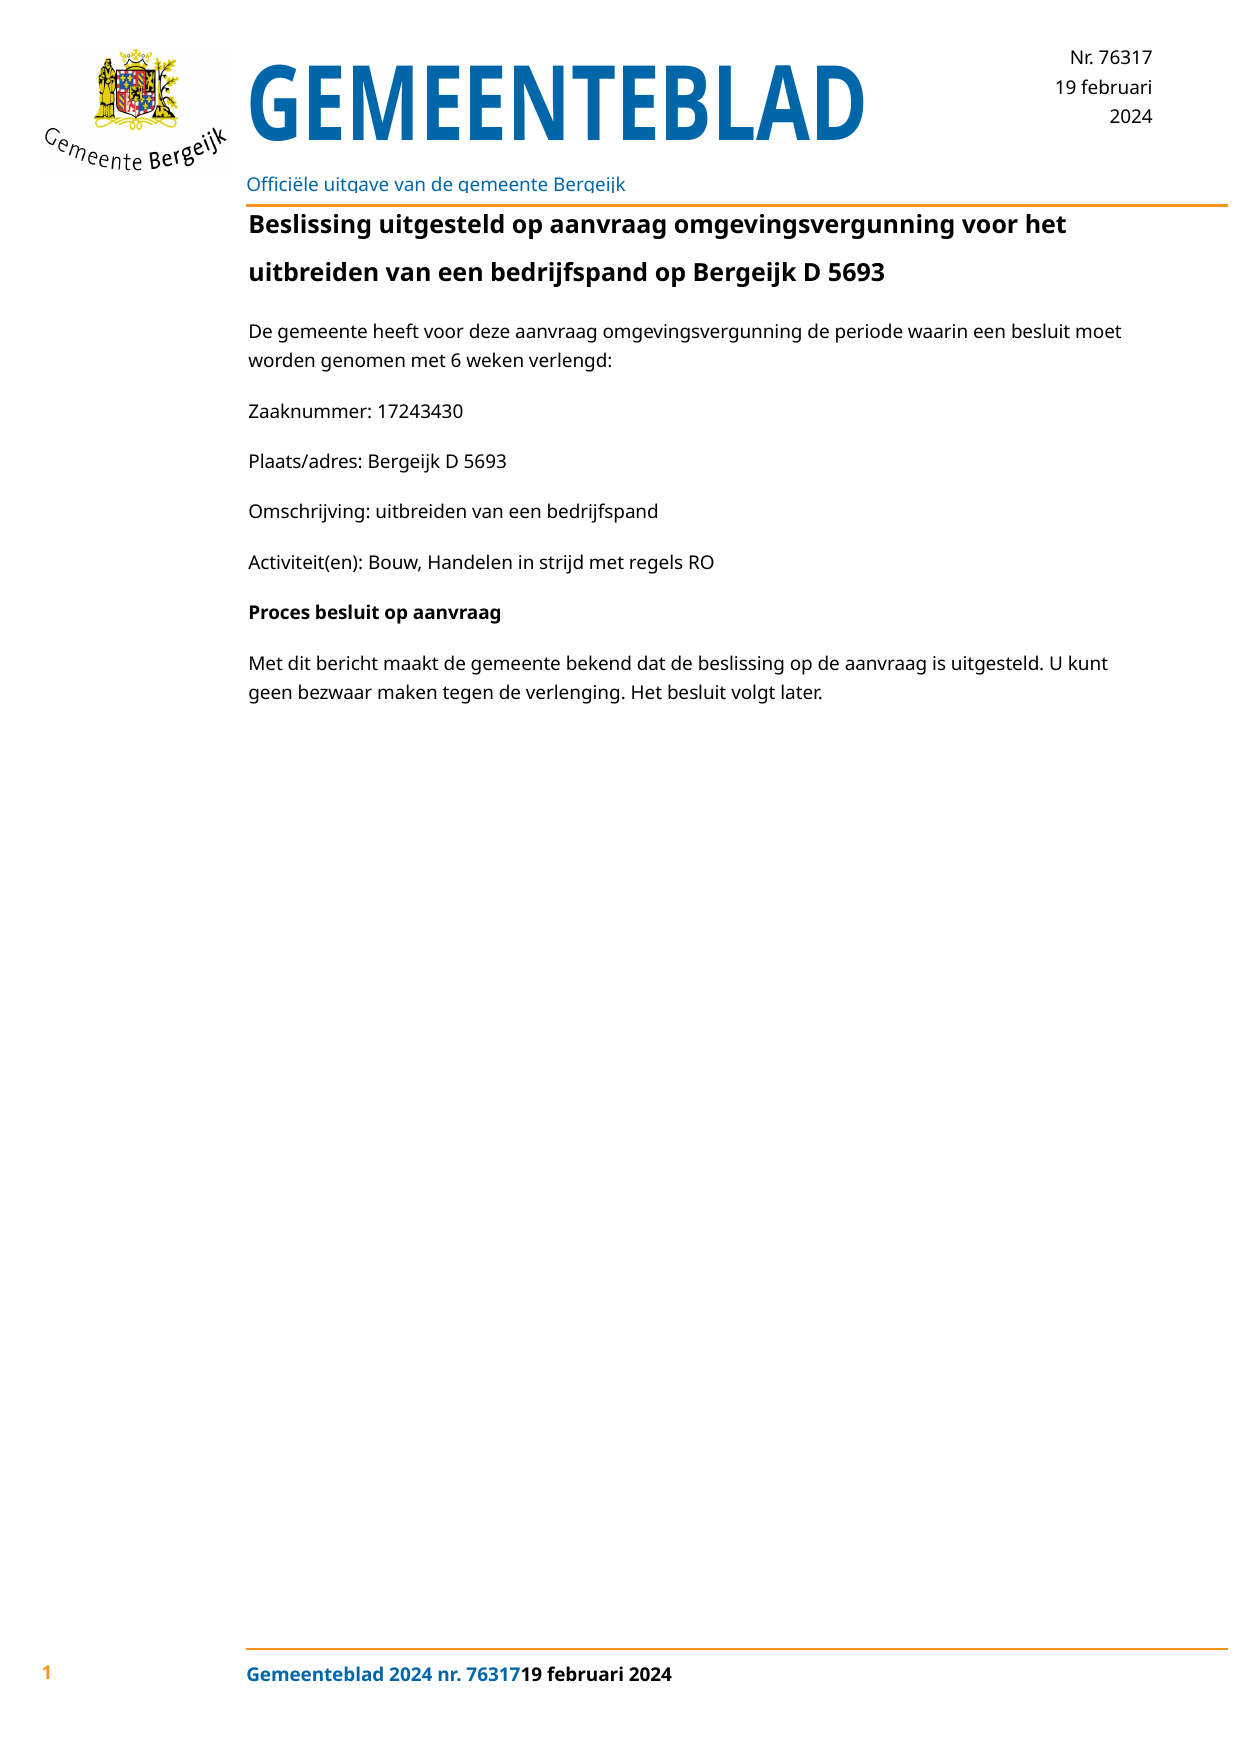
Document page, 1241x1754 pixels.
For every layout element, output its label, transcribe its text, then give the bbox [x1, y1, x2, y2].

text Met dit bericht maakt de gemeente bekend dat de beslissing op de aanvraag is uitgesteld. U kunt geen bezwaar maken tegen de verlenging. Het besluit volgt later. [248, 650, 1152, 705]
text De gemeente heeft voor deze aanvraag omgevingsvergunning de periode waarin een besluit moet worden genomen met 6 weken verlengd: [248, 318, 1152, 373]
text Plaats/adres: Bergeijk D 5693 [248, 448, 1152, 474]
text Beslissing uitgesteld op aanvraag omgevingsvergunning voor het uitbreiden van een bedrijfspand op Bergeijk D 5693 [248, 207, 1152, 288]
text Zaaknummer: 17243430 [248, 398, 1152, 424]
picture [41, 47, 231, 172]
text Proces besluit op aanvraag [248, 599, 1152, 625]
text Activiteit(en): Bouw, Handelen in strijd met regels RO [248, 549, 1152, 575]
text Omschrijving: uitbreiden van een bedrijfspand [248, 499, 1152, 524]
